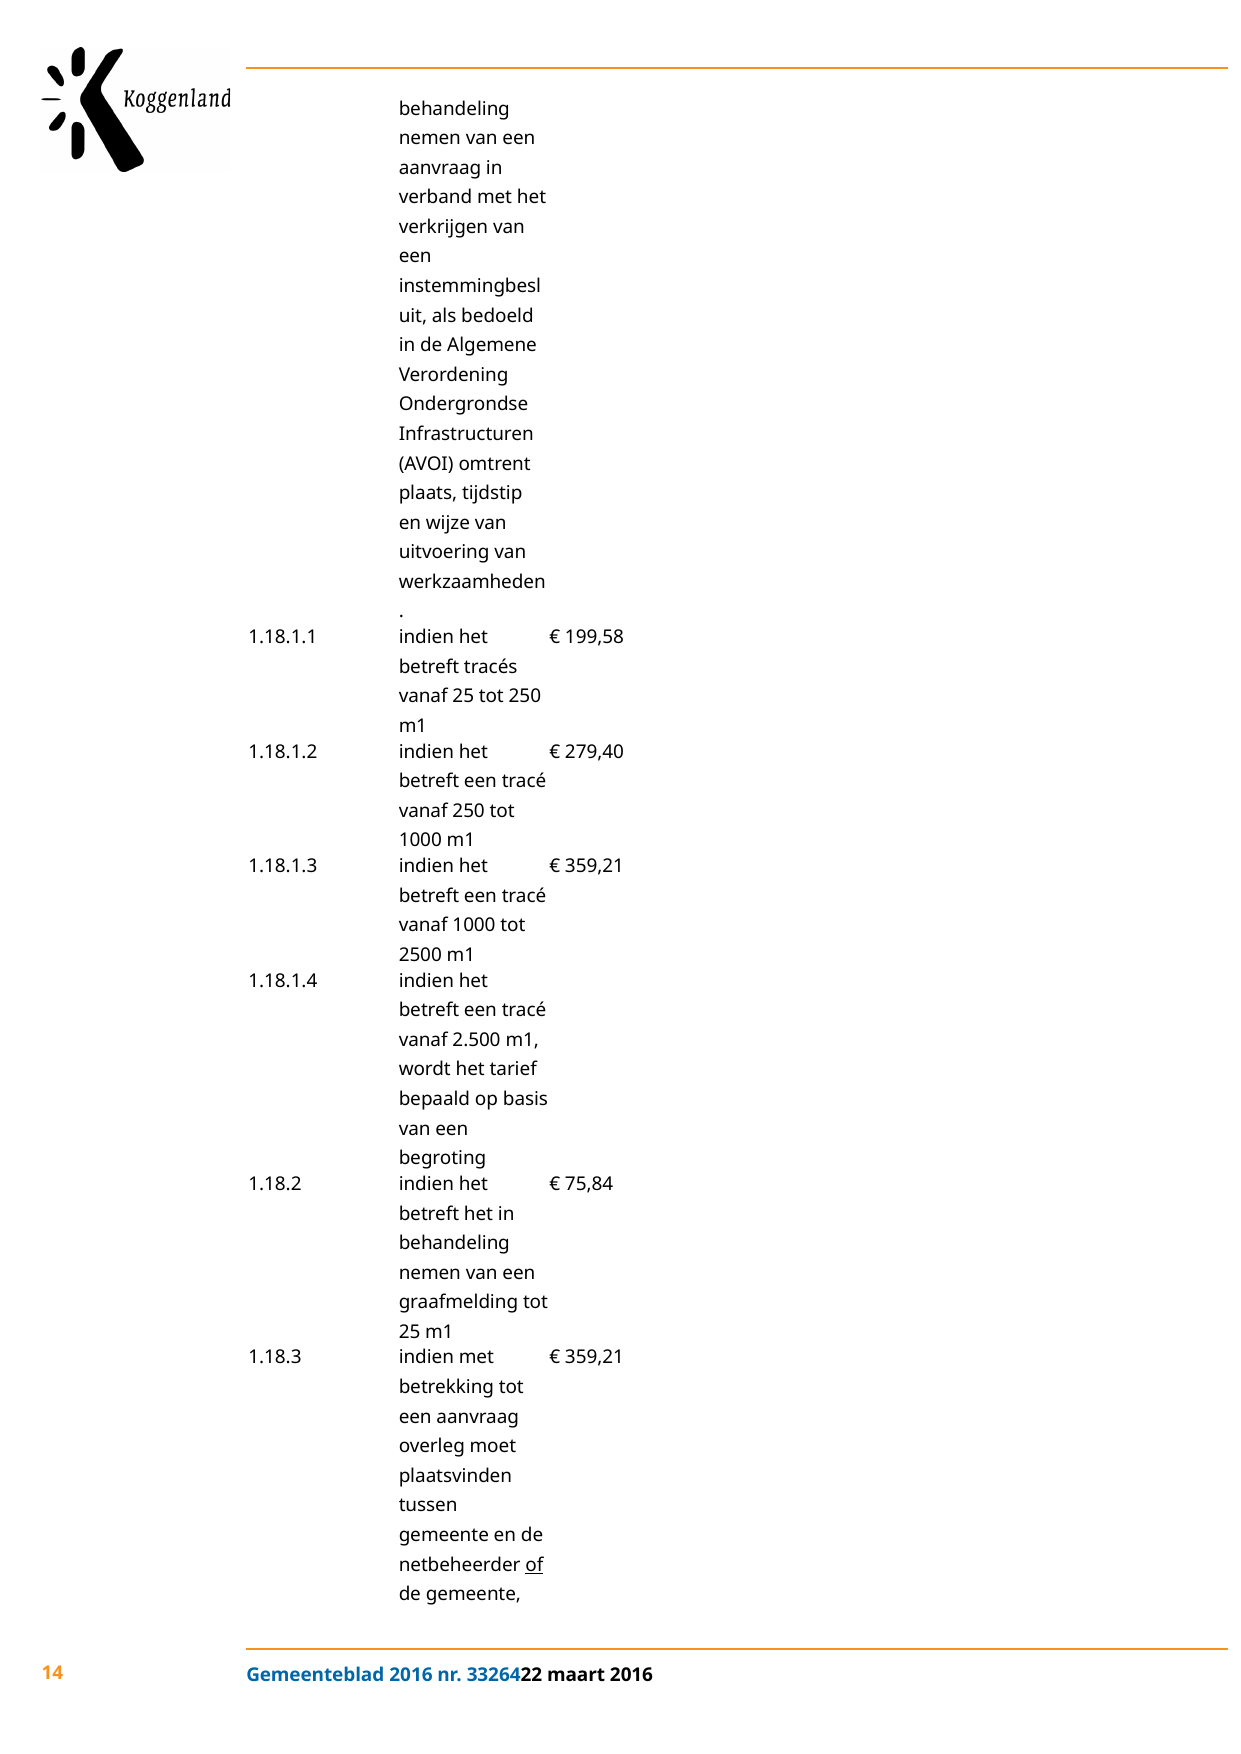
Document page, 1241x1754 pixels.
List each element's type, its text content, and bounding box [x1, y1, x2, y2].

table_cell [549, 95, 700, 623]
table_cell [248, 95, 398, 623]
table_cell behandeling nemen van een aanvraag in verband met het verkrijgen van een instemmingbesluit, als bedoeld in de Algemene Verordening Ondergrondse Infrastructuren (AVOI) omtrent plaats, tijdstip en wijze van uitvoering van werkzaamheden. [399, 95, 549, 623]
table_cell 1.18.1.2 [248, 738, 398, 852]
table_cell indien het betreft tracés vanaf 25 tot 250 m1 [399, 624, 549, 738]
table_cell € 279,40 [549, 738, 700, 852]
table_cell € 359,21 [549, 1344, 700, 1606]
table_cell [549, 967, 700, 1170]
picture [41, 47, 231, 172]
table_cell 1.18.1.3 [248, 853, 398, 967]
table_cell indien het betreft een tracé vanaf 250 tot 1000 m1 [399, 738, 549, 852]
table_cell € 359,21 [549, 853, 700, 967]
table_cell indien het betreft een tracé vanaf 1000 tot 2500 m1 [399, 853, 549, 967]
table_cell € 199,58 [549, 624, 700, 738]
table_cell indien het betreft een tracé vanaf 2.500 m1, wordt het tarief bepaald op basis van een begroting [399, 967, 549, 1170]
table_cell 1.18.2 [248, 1170, 398, 1344]
table_cell 1.18.3 [248, 1344, 398, 1606]
table_cell indien het betreft het in behandeling nemen van een graafmelding tot 25 m1 [399, 1170, 549, 1344]
table_cell indien met betrekking tot een aanvraag overleg moet plaatsvinden tussen gemeente en de netbeheerder of de gemeente, [399, 1344, 549, 1606]
table_cell 1.18.1.4 [248, 967, 398, 1170]
table_cell 1.18.1.1 [248, 624, 398, 738]
table_cell € 75,84 [549, 1170, 700, 1344]
